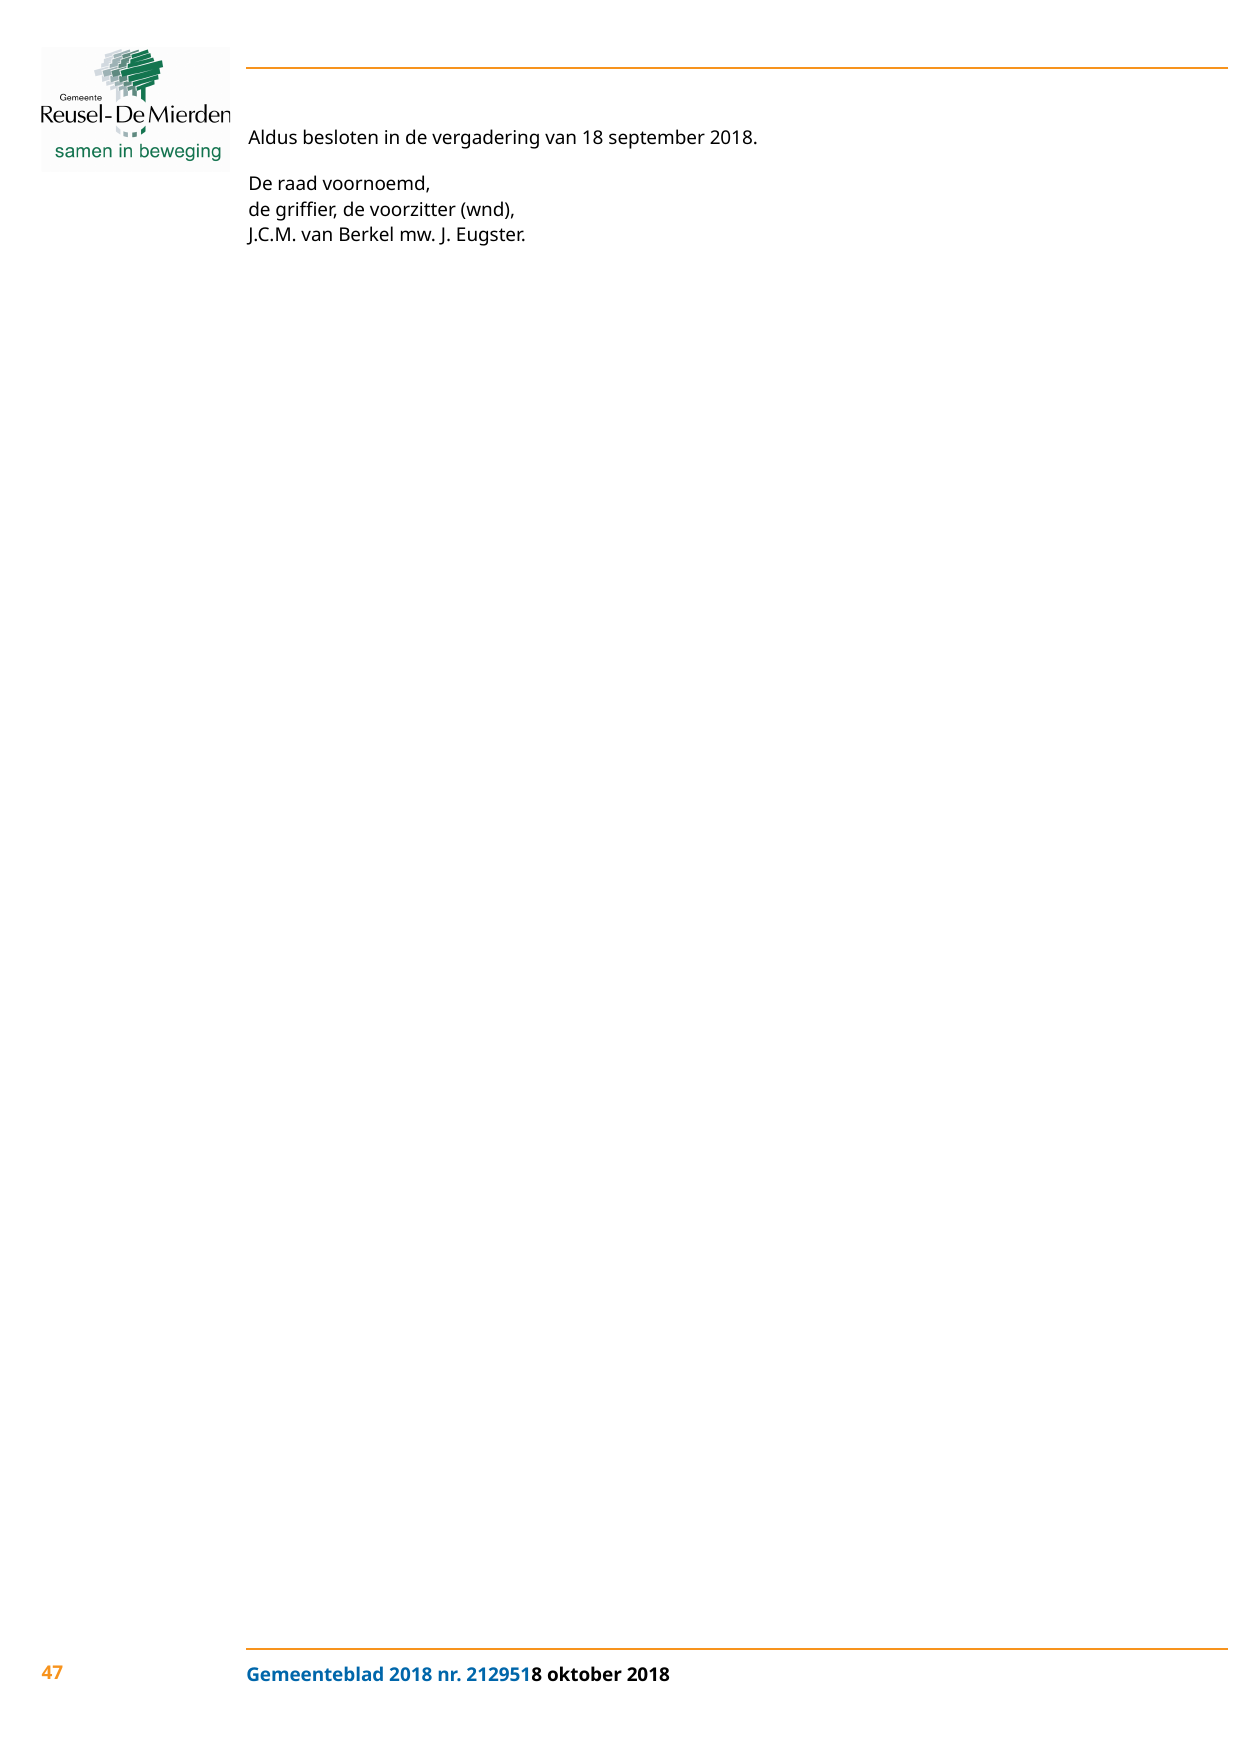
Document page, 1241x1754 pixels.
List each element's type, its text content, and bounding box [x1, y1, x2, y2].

picture [41, 47, 231, 172]
text De raad voornoemd, [248, 170, 1152, 196]
text J.C.M. van Berkel mw. J. Eugster. [248, 221, 1152, 247]
text Aldus besloten in de vergadering van 18 september 2018. [248, 124, 1152, 150]
text de griffier, de voorzitter (wnd), [248, 196, 1152, 221]
